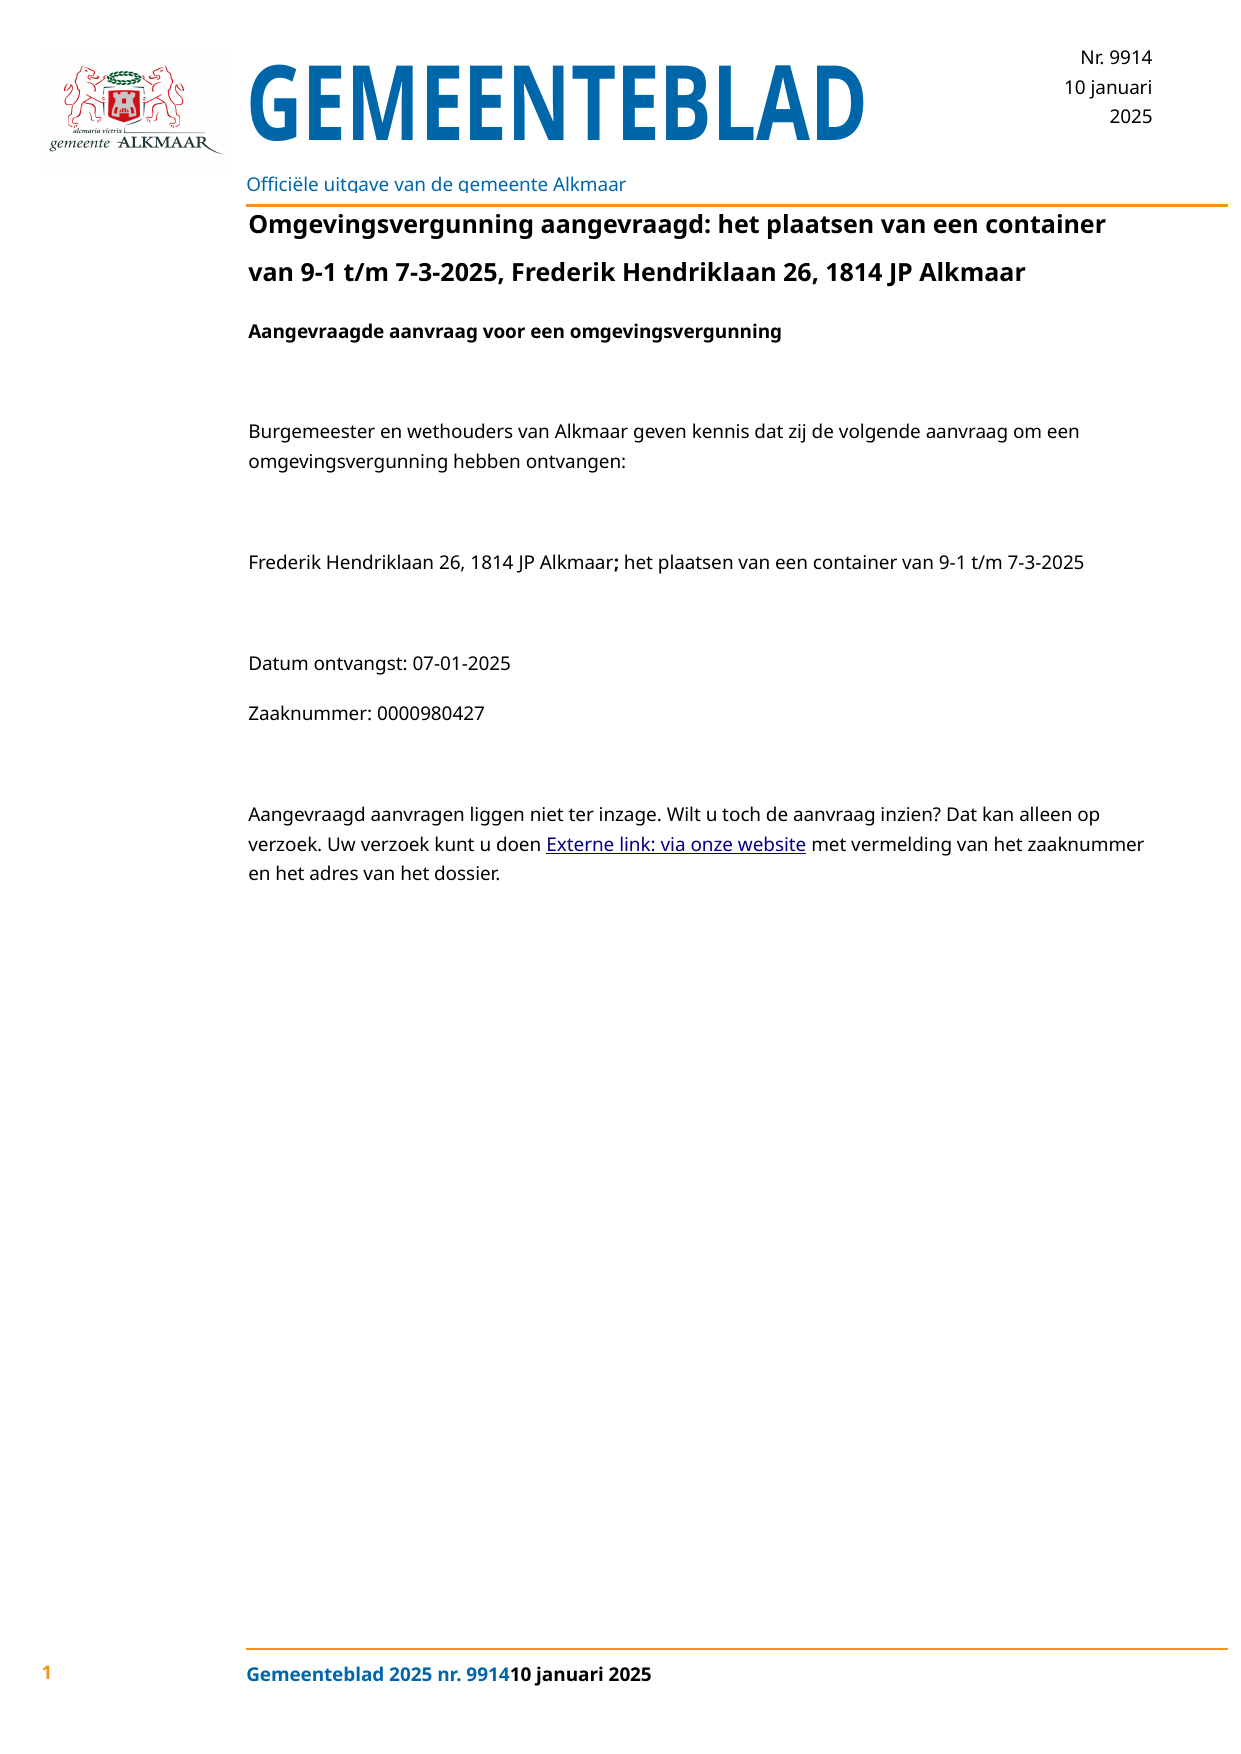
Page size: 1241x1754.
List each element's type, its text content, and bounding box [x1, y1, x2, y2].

text Aangevraagde aanvraag voor een omgevingsvergunning [248, 318, 1152, 344]
text Zaaknummer: 0000980427 [248, 700, 1152, 726]
text Frederik Hendriklaan 26, 1814 JP Alkmaar; het plaatsen van een container van 9-1 t/m 7-3-2025 [248, 549, 1152, 575]
text Omgevingsvergunning aangevraagd: het plaatsen van een container van 9-1 t/m 7-3-2025, Frederik Hendriklaan 26, 1814 JP Alkmaar [248, 207, 1152, 288]
text Datum ontvangst: 07-01-2025 [248, 650, 1152, 676]
picture [41, 47, 231, 172]
text Burgemeester en wethouders van Alkmaar geven kennis dat zij de volgende aanvraag om een omgevingsvergunning hebben ontvangen: [248, 419, 1152, 474]
text Aangevraagd aanvragen liggen niet ter inzage. Wilt u toch de aanvraag inzien? Dat kan alleen op verzoek. Uw verzoek kunt u doen Externe link: via onze website met vermelding van het zaaknummer en het adres van het dossier. [248, 801, 1152, 886]
